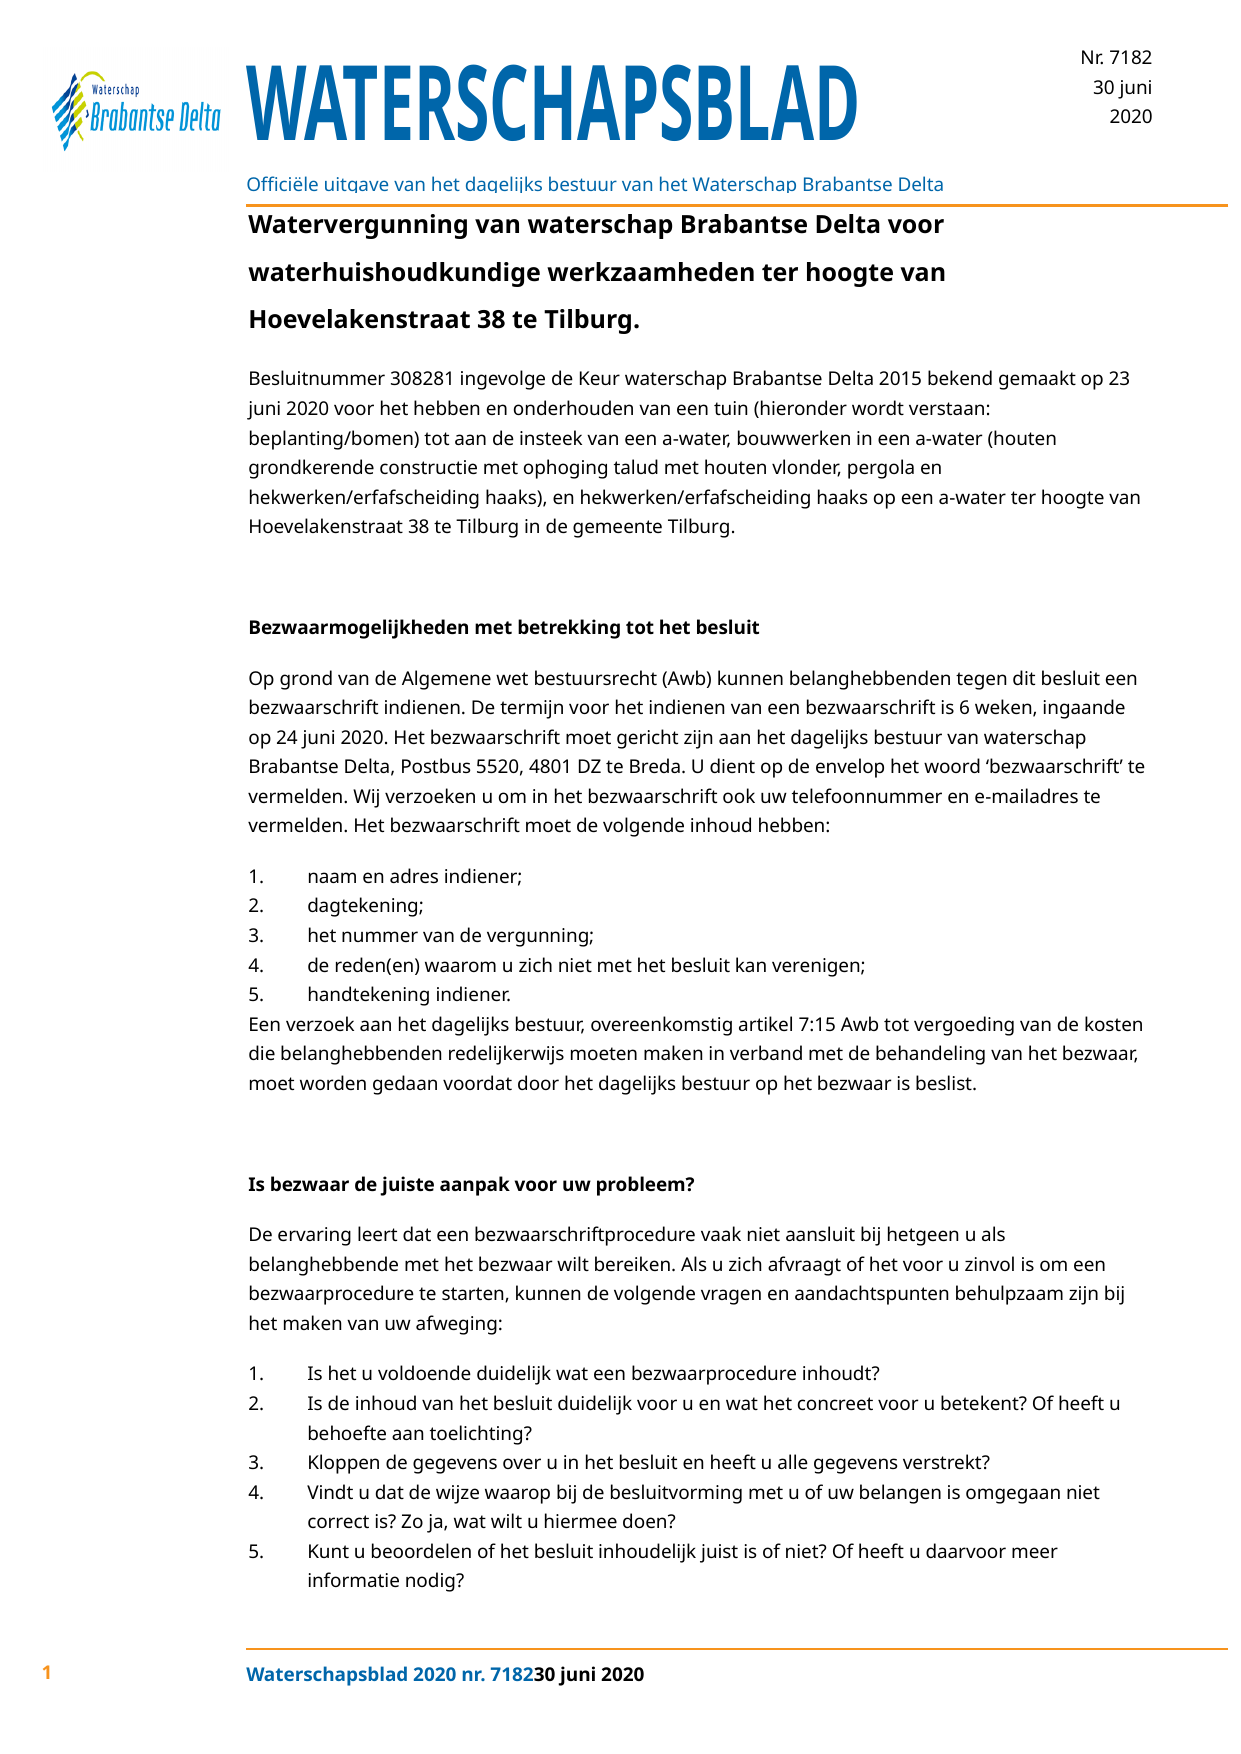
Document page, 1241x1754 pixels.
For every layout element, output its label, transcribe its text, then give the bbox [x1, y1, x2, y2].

picture [41, 47, 231, 172]
list Kloppen de gegevens over u in het besluit en heeft u alle gegevens verstrekt? [248, 1449, 1152, 1475]
list Kunt u beoordelen of het besluit inhoudelijk juist is of niet? Of heeft u daarvoor meer informatie nodig? [248, 1538, 1152, 1593]
text Watervergunning van waterschap Brabantse Delta voor waterhuishoudkundige werkzaamheden ter hoogte van Hoevelakenstraat 38 te Tilburg. [248, 207, 1152, 336]
text Op grond van de Algemene wet bestuursrecht (Awb) kunnen belanghebbenden tegen dit besluit een bezwaarschrift indienen. De termijn voor het indienen van een bezwaarschrift is 6 weken, ingaande op 24 juni 2020. Het bezwaarschrift moet gericht zijn aan het dagelijks bestuur van waterschap Brabantse Delta, Postbus 5520, 4801 DZ te Breda. U dient op de envelop het woord ‘bezwaarschrift’ te vermelden. Wij verzoeken u om in het bezwaarschrift ook uw telefoonnummer en e‑mailadres te vermelden. Het bezwaarschrift moet de volgende inhoud hebben: [248, 665, 1152, 838]
text De ervaring leert dat een bezwaarschriftprocedure vaak niet aansluit bij hetgeen u als belanghebbende met het bezwaar wilt bereiken. Als u zich afvraagt of het voor u zinvol is om een bezwaarprocedure te starten, kunnen de volgende vragen en aandachtspunten behulpzaam zijn bij het maken van uw afweging: [248, 1221, 1152, 1336]
list het nummer van de vergunning; [248, 922, 1152, 948]
text Een verzoek aan het dagelijks bestuur, overeenkomstig artikel 7:15 Awb tot vergoeding van de kosten die belanghebbenden redelijkerwijs moeten maken in verband met de behandeling van het bezwaar, moet worden gedaan voordat door het dagelijks bestuur op het bezwaar is beslist. [248, 1011, 1152, 1096]
list handtekening indiener. [248, 981, 1152, 1007]
list dagtekening; [248, 893, 1152, 918]
list de reden(en) waarom u zich niet met het besluit kan verenigen; [248, 952, 1152, 977]
list naam en adres indiener; [248, 863, 1152, 889]
list Is de inhoud van het besluit duidelijk voor u en wat het concreet voor u betekent? Of heeft u behoefte aan toelichting? [248, 1390, 1152, 1445]
text Besluitnummer 308281 ingevolge de Keur waterschap Brabantse Delta 2015 bekend gemaakt op 23 juni 2020 voor het hebben en onderhouden van een tuin (hieronder wordt verstaan: beplanting/bomen) tot aan de insteek van een a-water, bouwwerken in een a-water (houten grondkerende constructie met ophoging talud met houten vlonder, pergola en hekwerken/erfafscheiding haaks), en hekwerken/erfafscheiding haaks op een a-water ter hoogte van Hoevelakenstraat 38 te Tilburg in de gemeente Tilburg. [248, 366, 1152, 539]
list Is het u voldoende duidelijk wat een bezwaarprocedure inhoudt? [248, 1361, 1152, 1386]
text Is bezwaar de juiste aanpak voor uw probleem? [248, 1171, 1152, 1197]
text Bezwaarmogelijkheden met betrekking tot het besluit [248, 614, 1152, 640]
list Vindt u dat de wijze waarop bij de besluitvorming met u of uw belangen is omgegaan niet correct is? Zo ja, wat wilt u hiermee doen? [248, 1479, 1152, 1534]
